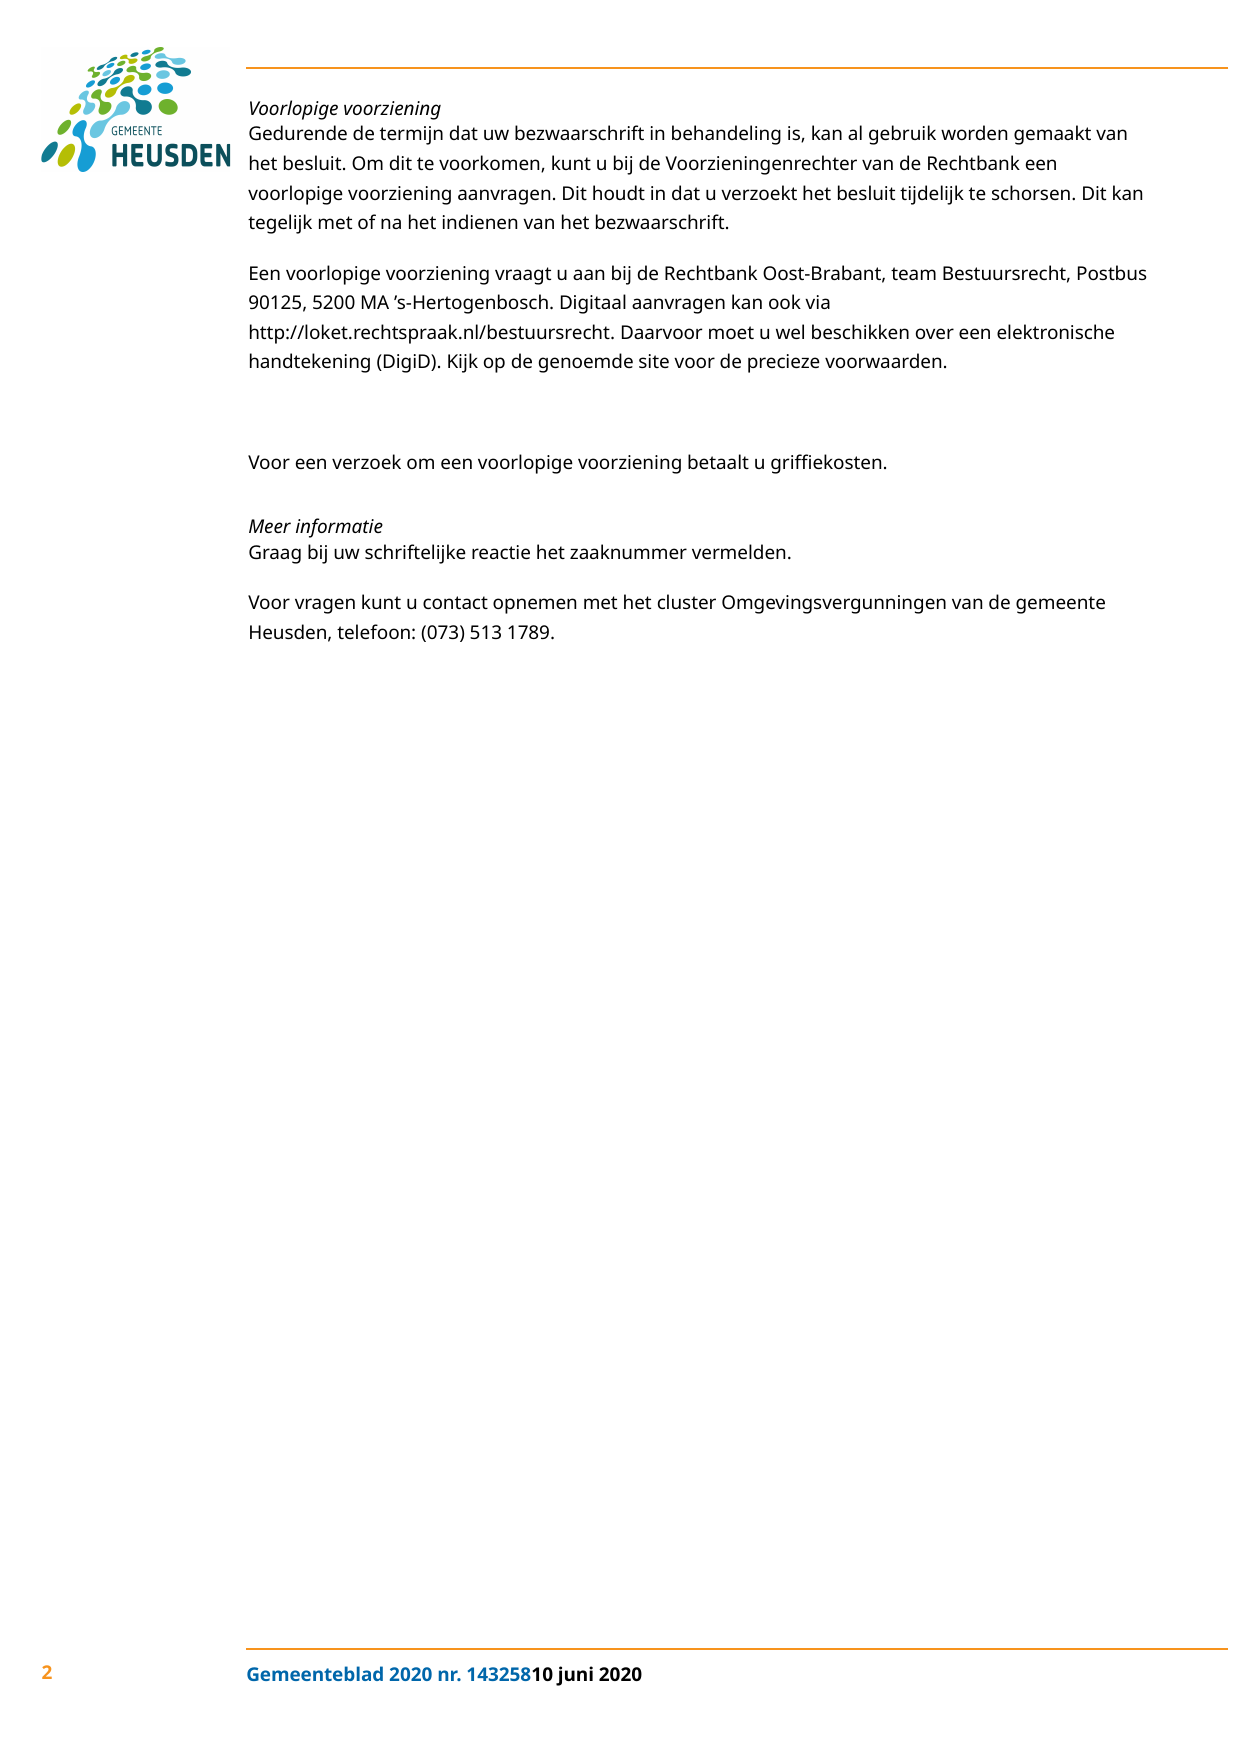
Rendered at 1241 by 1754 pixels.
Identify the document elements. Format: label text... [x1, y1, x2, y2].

text Een voorlopige voorziening vraagt u aan bij de Rechtbank Oost-Brabant, team Bestuursrecht, Postbus 90125, 5200 MA ’s-Hertogenbosch. Digitaal aanvragen kan ook via http://loket.rechtspraak.nl/bestuursrecht. Daarvoor moet u wel beschikken over een elektronische handtekening (DigiD). Kijk op de genoemde site voor de precieze voorwaarden. [248, 260, 1152, 374]
text Voorlopige voorziening [248, 95, 1152, 121]
picture [41, 47, 231, 172]
text Meer informatie [248, 513, 1152, 539]
text Graag bij uw schriftelijke reactie het zaaknummer vermelden. [248, 539, 1152, 565]
text Voor een verzoek om een voorlopige voorziening betaalt u griffiekosten. [248, 449, 1152, 475]
text Voor vragen kunt u contact opnemen met het cluster Omgevingsvergunningen van de gemeente Heusden, telefoon: (073) 513 1789. [248, 589, 1152, 645]
text Gedurende de termijn dat uw bezwaarschrift in behandeling is, kan al gebruik worden gemaakt van het besluit. Om dit te voorkomen, kunt u bij de Voorzieningenrechter van de Rechtbank een voorlopige voorziening aanvragen. Dit houdt in dat u verzoekt het besluit tijdelijk te schorsen. Dit kan tegelijk met of na het indienen van het bezwaarschrift. [248, 121, 1152, 235]
